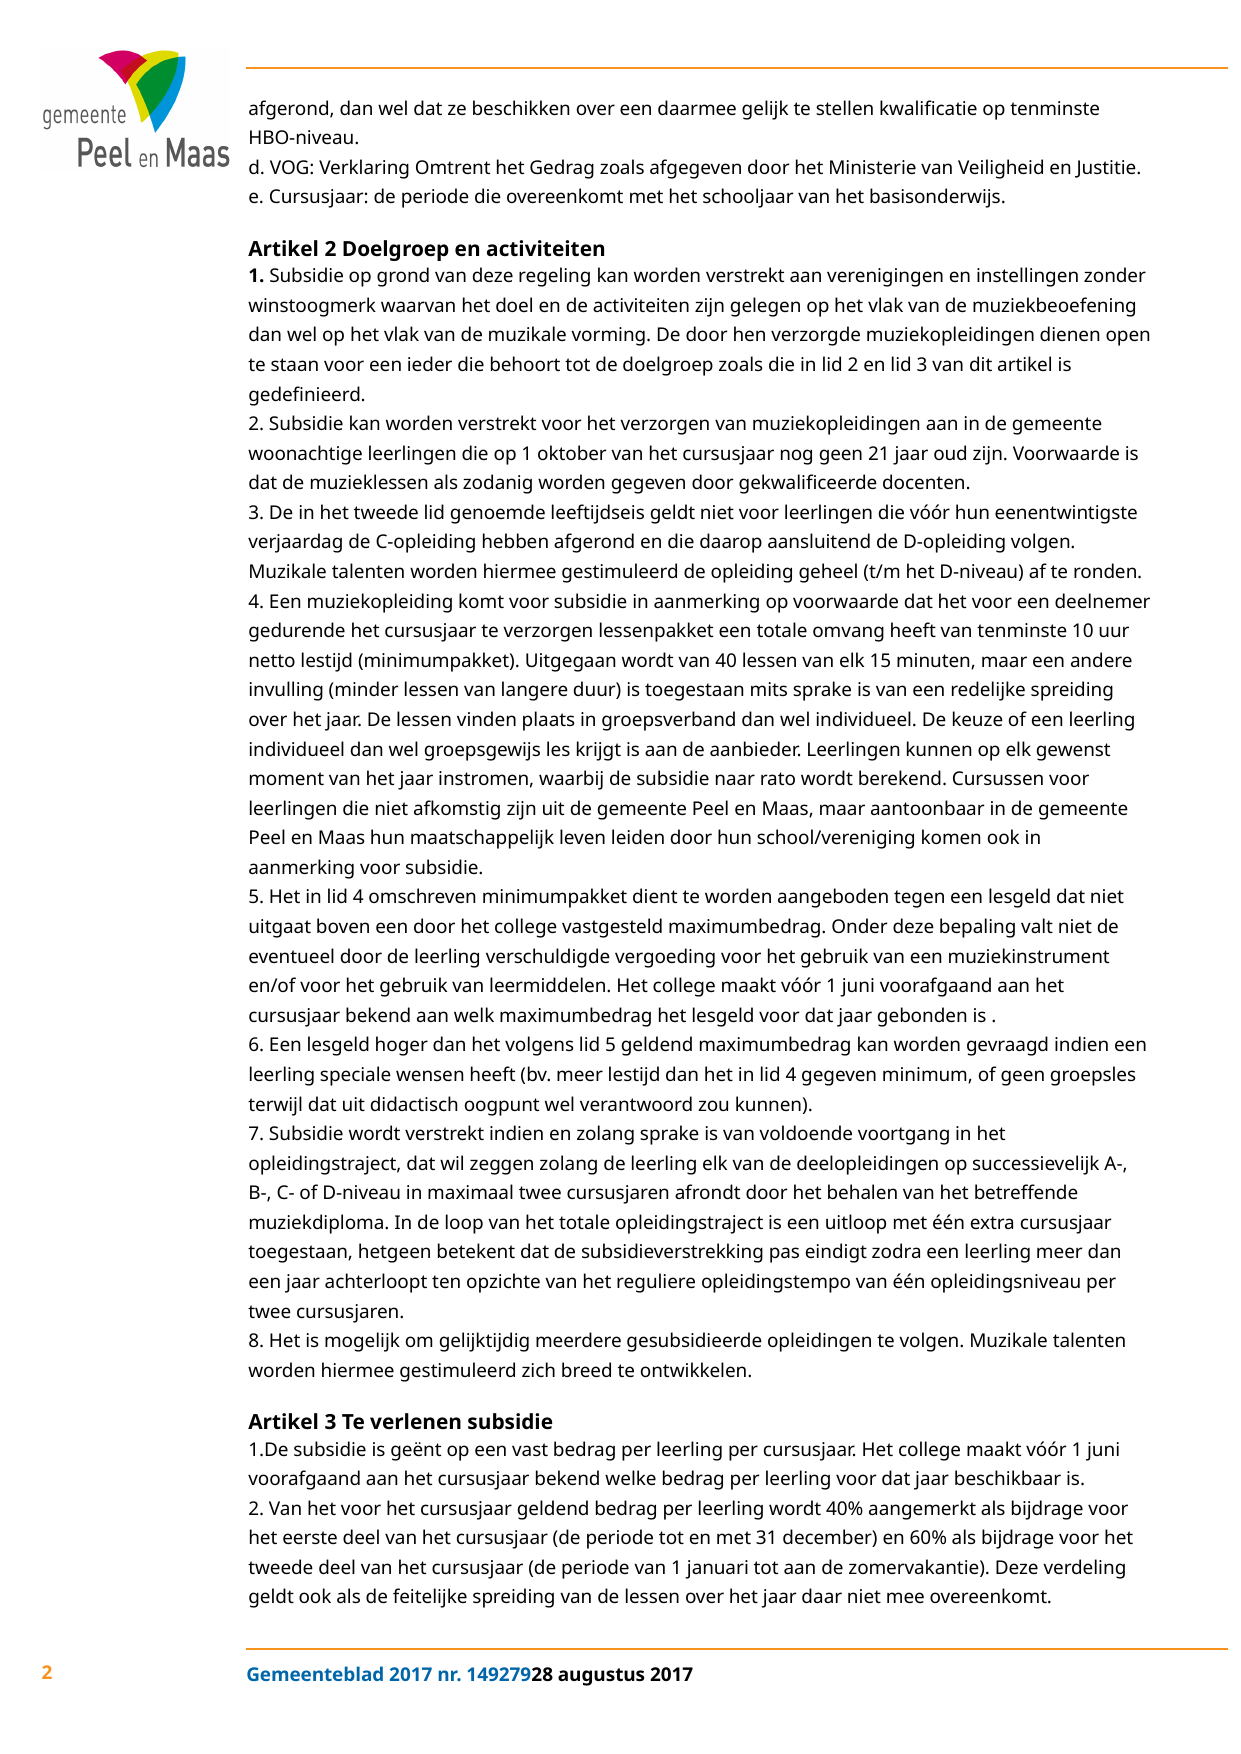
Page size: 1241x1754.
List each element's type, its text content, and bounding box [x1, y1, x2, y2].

text d. VOG: Verklaring Omtrent het Gedrag zoals afgegeven door het Ministerie van Veiligheid en Justitie. [248, 154, 1152, 180]
text 3. De in het tweede lid genoemde leeftijdseis geldt niet voor leerlingen die vóór hun eenentwintigste verjaardag de C-opleiding hebben afgerond en die daarop aansluitend de D-opleiding volgen. Muzikale talenten worden hiermee gestimuleerd de opleiding geheel (t/m het D-niveau) af te ronden. [248, 499, 1152, 584]
text 5. Het in lid 4 omschreven minimumpakket dient te worden aangeboden tegen een lesgeld dat niet uitgaat boven een door het college vastgesteld maximumbedrag. Onder deze bepaling valt niet de eventueel door de leerling verschuldigde vergoeding voor het gebruik van een muziekinstrument en/of voor het gebruik van leermiddelen. Het college maakt vóór 1 juni voorafgaand aan het cursusjaar bekend aan welk maximumbedrag het lesgeld voor dat jaar gebonden is . [248, 884, 1152, 1028]
text 2. Van het voor het cursusjaar geldend bedrag per leerling wordt 40% aangemerkt als bijdrage voor het eerste deel van het cursusjaar (de periode tot en met 31 december) en 60% als bijdrage voor het tweede deel van het cursusjaar (de periode van 1 januari tot aan de zomervakantie). Deze verdeling geldt ook als de feitelijke spreiding van de lessen over het jaar daar niet mee overeenkomt. [248, 1495, 1152, 1609]
text 4. Een muziekopleiding komt voor subsidie in aanmerking op voorwaarde dat het voor een deelnemer gedurende het cursusjaar te verzorgen lessenpakket een totale omvang heeft van tenminste 10 uur netto lestijd (minimumpakket). Uitgegaan wordt van 40 lessen van elk 15 minuten, maar een andere invulling (minder lessen van langere duur) is toegestaan mits sprake is van een redelijke spreiding over het jaar. De lessen vinden plaats in groepsverband dan wel individueel. De keuze of een leerling individueel dan wel groepsgewijs les krijgt is aan de aanbieder. Leerlingen kunnen op elk gewenst moment van het jaar instromen, waarbij de subsidie naar rato wordt berekend. Cursussen voor leerlingen die niet afkomstig zijn uit de gemeente Peel en Maas, maar aantoonbaar in de gemeente Peel en Maas hun maatschappelijk leven leiden door hun school/vereniging komen ook in aanmerking voor subsidie. [248, 588, 1152, 880]
text 1.De subsidie is geënt op een vast bedrag per leerling per cursusjaar. Het college maakt vóór 1 juni voorafgaand aan het cursusjaar bekend welke bedrag per leerling voor dat jaar beschikbaar is. [248, 1436, 1152, 1491]
text afgerond, dan wel dat ze beschikken over een daarmee gelijk te stellen kwalificatie op tenminste HBO-niveau. [248, 95, 1152, 150]
text e. Cursusjaar: de periode die overeenkomt met het schooljaar van het basisonderwijs. [248, 183, 1152, 209]
text 8. Het is mogelijk om gelijktijdig meerdere gesubsidieerde opleidingen te volgen. Muzikale talenten worden hiermee gestimuleerd zich breed te ontwikkelen. [248, 1327, 1152, 1383]
text 6. Een lesgeld hoger dan het volgens lid 5 geldend maximumbedrag kan worden gevraagd indien een leerling speciale wensen heeft (bv. meer lestijd dan het in lid 4 gegeven minimum, of geen groepsles terwijl dat uit didactisch oogpunt wel verantwoord zou kunnen). [248, 1032, 1152, 1116]
text 7. Subsidie wordt verstrekt indien en zolang sprake is van voldoende voortgang in het opleidingstraject, dat wil zeggen zolang de leerling elk van de deelopleidingen op successievelijk A-, B-, C- of D-niveau in maximaal twee cursusjaren afrondt door het behalen van het betreffende muziekdiploma. In de loop van het totale opleidingstraject is een uitloop met één extra cursusjaar toegestaan, hetgeen betekent dat de subsidieverstrekking pas eindigt zodra een leerling meer dan een jaar achterloopt ten opzichte van het reguliere opleidingstempo van één opleidingsniveau per twee cursusjaren. [248, 1120, 1152, 1323]
picture [41, 47, 231, 172]
text 2. Subsidie kan worden verstrekt voor het verzorgen van muziekopleidingen aan in de gemeente woonachtige leerlingen die op 1 oktober van het cursusjaar nog geen 21 jaar oud zijn. Voorwaarde is dat de muzieklessen als zodanig worden gegeven door gekwalificeerde docenten. [248, 410, 1152, 495]
text Artikel 2 Doelgroep en activiteiten [248, 234, 1152, 262]
text 1. Subsidie op grond van deze regeling kan worden verstrekt aan verenigingen en instellingen zonder winstoogmerk waarvan het doel en de activiteiten zijn gelegen op het vlak van de muziekbeoefening dan wel op het vlak van de muzikale vorming. De door hen verzorgde muziekopleidingen dienen open te staan voor een ieder die behoort tot de doelgroep zoals die in lid 2 en lid 3 van dit artikel is gedefinieerd. [248, 262, 1152, 406]
text Artikel 3 Te verlenen subsidie [248, 1407, 1152, 1436]
